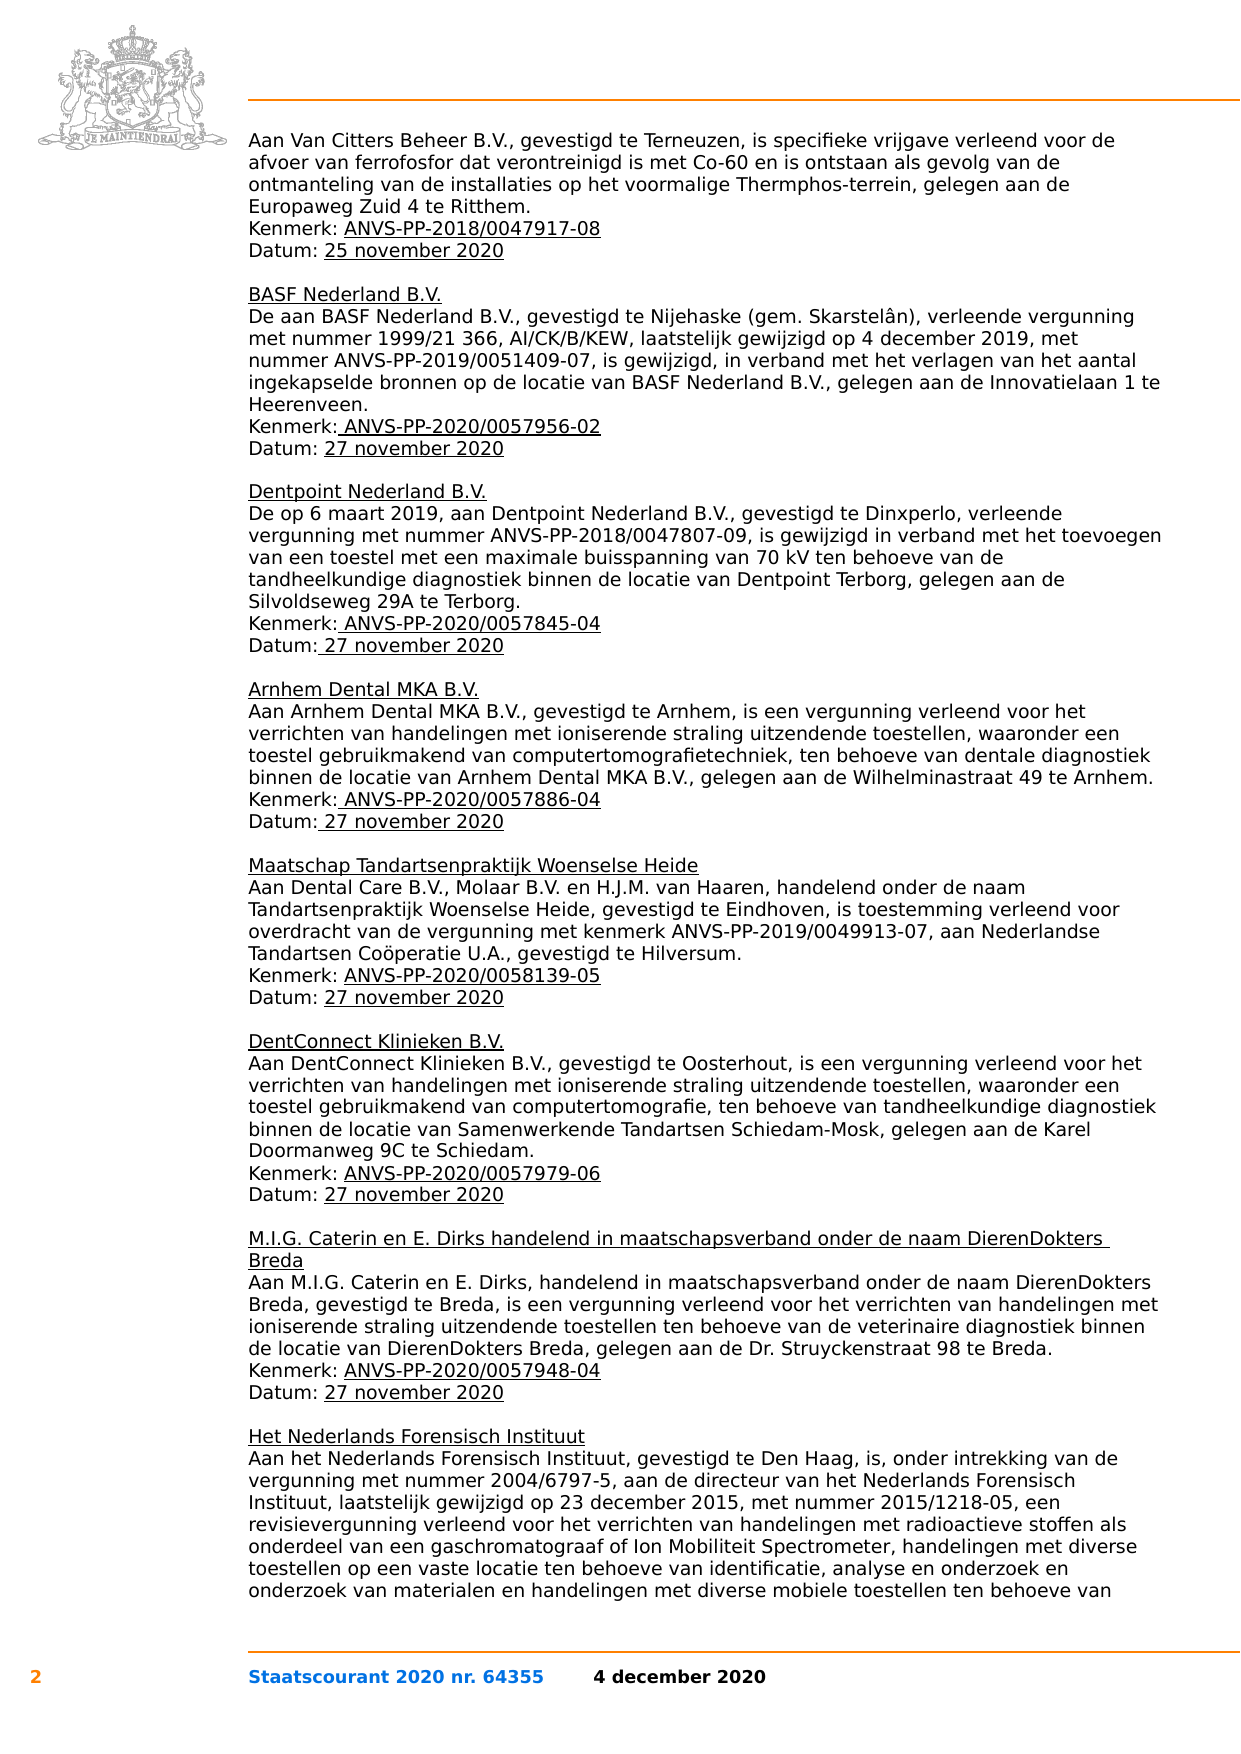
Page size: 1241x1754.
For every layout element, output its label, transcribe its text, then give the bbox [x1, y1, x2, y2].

text Datum: 27 november 2020 [248, 437, 1163, 459]
text Kenmerk: ANVS-PP-2020/0057956-02 [248, 416, 1163, 437]
text Kenmerk: ANVS-PP-2020/0057979-06 [248, 1162, 1163, 1184]
text De aan BASF Nederland B.V., gevestigd te Nijehaske (gem. Skarstelân), verleende vergunning met nummer 1999/21 366, AI/CK/B/KEW, laatstelijk gewijzigd op 4 december 2019, met nummer ANVS-PP-2019/0051409-07, is gewijzigd, in verband met het verlagen van het aantal ingekapselde bronnen op de locatie van BASF Nederland B.V., gelegen aan de Innovatielaan 1 te Heerenveen. [248, 306, 1163, 416]
text Arnhem Dental MKA B.V. [248, 679, 1163, 701]
text Datum: 25 november 2020 [248, 240, 1163, 262]
text Kenmerk: ANVS-PP-2020/0057845-04 [248, 613, 1163, 635]
text Datum: 27 november 2020 [248, 811, 1163, 833]
text Datum: 27 november 2020 [248, 1184, 1163, 1206]
text Datum: 27 november 2020 [248, 635, 1163, 657]
text Kenmerk: ANVS-PP-2020/0057886-04 [248, 789, 1163, 811]
text BASF Nederland B.V. [248, 284, 1163, 306]
text Aan M.I.G. Caterin en E. Dirks, handelend in maatschapsverband onder de naam DierenDokters Breda, gevestigd te Breda, is een vergunning verleend voor het verrichten van handelingen met ioniserende straling uitzendende toestellen ten behoeve van de veterinaire diagnostiek binnen de locatie van DierenDokters Breda, gelegen aan de Dr. Struyckenstraat 98 te Breda. [248, 1272, 1163, 1360]
picture [38, 25, 227, 150]
text Dentpoint Nederland B.V. [248, 481, 1163, 503]
text Kenmerk: ANVS-PP-2018/0047917-08 [248, 218, 1163, 240]
text DentConnect Klinieken B.V. [248, 1031, 1163, 1052]
text Het Nederlands Forensisch Instituut [248, 1426, 1163, 1448]
text Aan DentConnect Klinieken B.V., gevestigd te Oosterhout, is een vergunning verleend voor het verrichten van handelingen met ioniserende straling uitzendende toestellen, waaronder een toestel gebruikmakend van computertomografie, ten behoeve van tandheelkundige diagnostiek binnen de locatie van Samenwerkende Tandartsen Schiedam-Mosk, gelegen aan de Karel Doormanweg 9C te Schiedam. [248, 1052, 1163, 1162]
text Aan Van Citters Beheer B.V., gevestigd te Terneuzen, is specifieke vrijgave verleend voor de afvoer van ferrofosfor dat verontreinigd is met Co-60 en is ontstaan als gevolg van de ontmanteling van de installaties op het voormalige Thermphos-terrein, gelegen aan de Europaweg Zuid 4 te Ritthem. [248, 130, 1163, 218]
text Datum: 27 november 2020 [248, 1382, 1163, 1404]
text Aan Arnhem Dental MKA B.V., gevestigd te Arnhem, is een vergunning verleend voor het verrichten van handelingen met ioniserende straling uitzendende toestellen, waaronder een toestel gebruikmakend van computertomografietechniek, ten behoeve van dentale diagnostiek binnen de locatie van Arnhem Dental MKA B.V., gelegen aan de Wilhelminastraat 49 te Arnhem. [248, 701, 1163, 789]
text M.I.G. Caterin en E. Dirks handelend in maatschapsverband onder de naam DierenDokters Breda [248, 1228, 1163, 1272]
text Maatschap Tandartsenpraktijk Woenselse Heide [248, 855, 1163, 877]
text Aan het Nederlands Forensisch Instituut, gevestigd te Den Haag, is, onder intrekking van de vergunning met nummer 2004/6797-5, aan de directeur van het Nederlands Forensisch Instituut, laatstelijk gewijzigd op 23 december 2015, met nummer 2015/1218-05, een revisievergunning verleend voor het verrichten van handelingen met radioactieve stoffen als onderdeel van een gaschromatograaf of Ion Mobiliteit Spectrometer, handelingen met diverse toestellen op een vaste locatie ten behoeve van identificatie, analyse en onderzoek en onderzoek van materialen en handelingen met diverse mobiele toestellen ten behoeve van [248, 1448, 1163, 1602]
text Datum: 27 november 2020 [248, 987, 1163, 1009]
text Aan Dental Care B.V., Molaar B.V. en H.J.M. van Haaren, handelend onder de naam Tandartsenpraktijk Woenselse Heide, gevestigd te Eindhoven, is toestemming verleend voor overdracht van de vergunning met kenmerk ANVS-PP-2019/0049913-07, aan Nederlandse Tandartsen Coöperatie U.A., gevestigd te Hilversum. [248, 877, 1163, 965]
text Kenmerk: ANVS-PP-2020/0057948-04 [248, 1360, 1163, 1382]
text Kenmerk: ANVS-PP-2020/0058139-05 [248, 965, 1163, 987]
text De op 6 maart 2019, aan Dentpoint Nederland B.V., gevestigd te Dinxperlo, verleende vergunning met nummer ANVS-PP-2018/0047807-09, is gewijzigd in verband met het toevoegen van een toestel met een maximale buisspanning van 70 kV ten behoeve van de tandheelkundige diagnostiek binnen de locatie van Dentpoint Terborg, gelegen aan de Silvoldseweg 29A te Terborg. [248, 503, 1163, 613]
